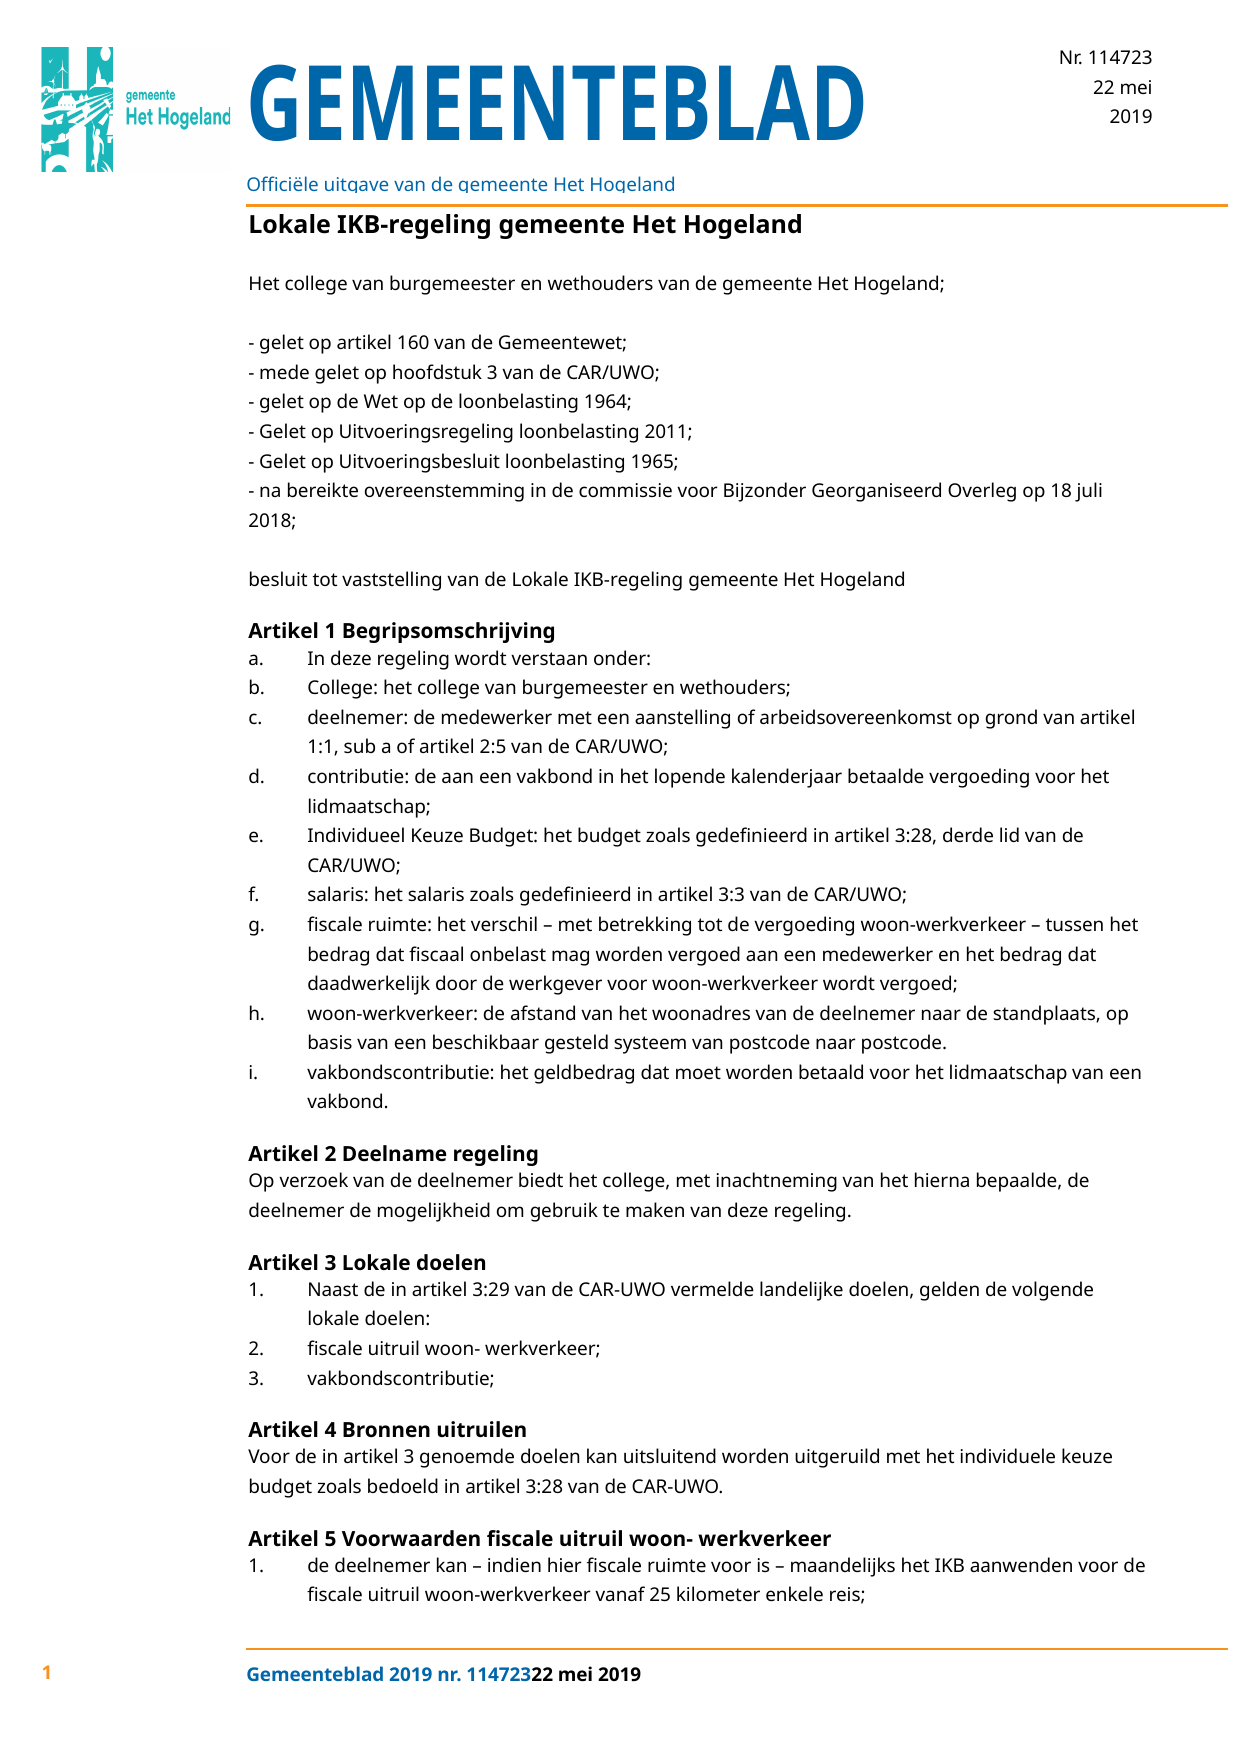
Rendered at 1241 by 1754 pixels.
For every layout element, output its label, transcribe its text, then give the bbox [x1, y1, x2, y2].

text Lokale IKB-regeling gemeente Het Hogeland [248, 207, 1152, 241]
text Artikel 5 Voorwaarden fiscale uitruil woon- werkverkeer [248, 1524, 1152, 1552]
list fiscale ruimte: het verschil – met betrekking tot de vergoeding woon-werkverkeer – tussen het bedrag dat fiscaal onbelast mag worden vergoed aan een medewerker en het bedrag dat daadwerkelijk door de werkgever voor woon-werkverkeer wordt vergoed; [248, 911, 1152, 996]
text Artikel 1 Begripsomschrijving [248, 617, 1152, 645]
list Naast de in artikel 3:29 van de CAR-UWO vermelde landelijke doelen, gelden de volgende lokale doelen: [248, 1276, 1152, 1331]
picture [41, 47, 231, 172]
list salaris: het salaris zoals gedefinieerd in artikel 3:3 van de CAR/UWO; [248, 882, 1152, 907]
text - gelet op artikel 160 van de Gemeentewet; [248, 329, 1152, 355]
text - Gelet op Uitvoeringsregeling loonbelasting 2011; [248, 418, 1152, 444]
list contributie: de aan een vakbond in het lopende kalenderjaar betaalde vergoeding voor het lidmaatschap; [248, 763, 1152, 819]
text besluit tot vaststelling van de Lokale IKB-regeling gemeente Het Hogeland [248, 566, 1152, 592]
text - na bereikte overeenstemming in de commissie voor Bijzonder Georganiseerd Overleg op 18 juli 2018; [248, 477, 1152, 533]
text Artikel 4 Bronnen uitruilen [248, 1415, 1152, 1444]
list College: het college van burgemeester en wethouders; [248, 674, 1152, 700]
text - gelet op de Wet op de loonbelasting 1964; [248, 389, 1152, 414]
text - mede gelet op hoofdstuk 3 van de CAR/UWO; [248, 359, 1152, 385]
text Artikel 3 Lokale doelen [248, 1248, 1152, 1276]
text - Gelet op Uitvoeringsbesluit loonbelasting 1965; [248, 448, 1152, 473]
text Voor de in artikel 3 genoemde doelen kan uitsluitend worden uitgeruild met het individuele keuze budget zoals bedoeld in artikel 3:28 van de CAR-UWO. [248, 1444, 1152, 1499]
text Het college van burgemeester en wethouders van de gemeente Het Hogeland; [248, 270, 1152, 296]
list deelnemer: de medewerker met een aanstelling of arbeidsovereenkomst op grond van artikel 1:1, sub a of artikel 2:5 van de CAR/UWO; [248, 704, 1152, 759]
list fiscale uitruil woon- werkverkeer; [248, 1335, 1152, 1361]
list woon-werkverkeer: de afstand van het woonadres van de deelnemer naar de standplaats, op basis van een beschikbaar gesteld systeem van postcode naar postcode. [248, 1000, 1152, 1055]
list In deze regeling wordt verstaan onder: [248, 645, 1152, 671]
list vakbondscontributie: het geldbedrag dat moet worden betaald voor het lidmaatschap van een vakbond. [248, 1059, 1152, 1114]
text Artikel 2 Deelname regeling [248, 1139, 1152, 1168]
text Op verzoek van de deelnemer biedt het college, met inachtneming van het hierna bepaalde, de deelnemer de mogelijkheid om gebruik te maken van deze regeling. [248, 1168, 1152, 1223]
list vakbondscontributie; [248, 1365, 1152, 1391]
list de deelnemer kan – indien hier fiscale ruimte voor is – maandelijks het IKB aanwenden voor de fiscale uitruil woon-werkverkeer vanaf 25 kilometer enkele reis; [248, 1552, 1152, 1607]
list Individueel Keuze Budget: het budget zoals gedefinieerd in artikel 3:28, derde lid van de CAR/UWO; [248, 822, 1152, 878]
